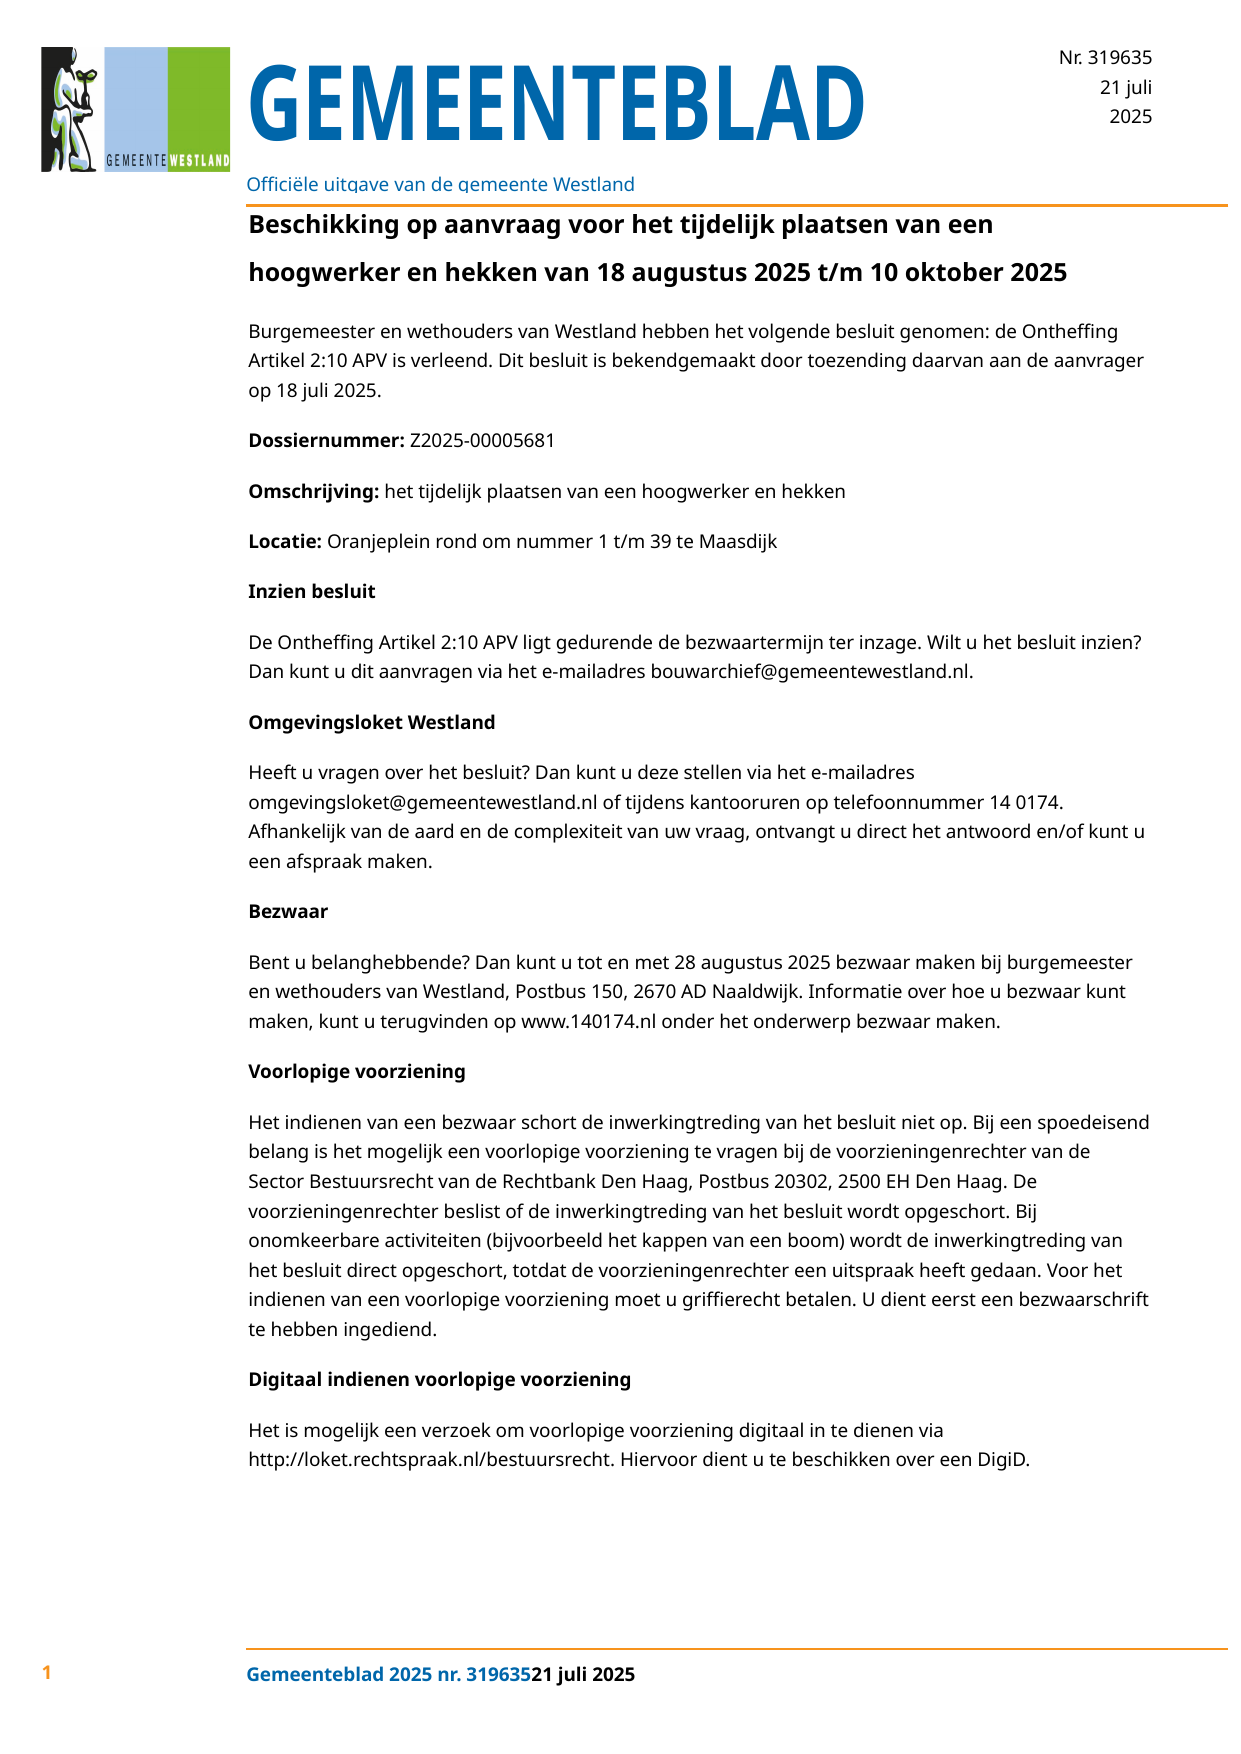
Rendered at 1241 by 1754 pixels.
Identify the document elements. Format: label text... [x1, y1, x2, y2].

text Beschikking op aanvraag voor het tijdelijk plaatsen van een hoogwerker en hekken van 18 augustus 2025 t/m 10 oktober 2025 [248, 207, 1152, 288]
text Burgemeester en wethouders van Westland hebben het volgende besluit genomen: de Ontheffing Artikel 2:10 APV is verleend. Dit besluit is bekendgemaakt door toezending daarvan aan de aanvrager op 18 juli 2025. [248, 318, 1152, 403]
text De Ontheffing Artikel 2:10 APV ligt gedurende de bezwaartermijn ter inzage. Wilt u het besluit inzien? Dan kunt u dit aanvragen via het e-mailadres bouwarchief@gemeentewestland.nl. [248, 629, 1152, 684]
picture [41, 47, 231, 172]
text Omschrijving: het tijdelijk plaatsen van een hoogwerker en hekken [248, 478, 1152, 504]
text Bent u belanghebbende? Dan kunt u tot en met 28 augustus 2025 bezwaar maken bij burgemeester en wethouders van Westland, Postbus 150, 2670 AD Naaldwijk. Informatie over hoe u bezwaar kunt maken, kunt u terugvinden op www.140174.nl onder het onderwerp bezwaar maken. [248, 949, 1152, 1034]
text Bezwaar [248, 899, 1152, 924]
text Locatie: Oranjeplein rond om nummer 1 t/m 39 te Maasdijk [248, 528, 1152, 554]
text Het is mogelijk een verzoek om voorlopige voorziening digitaal in te dienen via http://loket.rechtspraak.nl/bestuursrecht. Hiervoor dient u te beschikken over een DigiD. [248, 1417, 1152, 1472]
text Dossiernummer: Z2025-00005681 [248, 427, 1152, 453]
text Het indienen van een bezwaar schort de inwerkingtreding van het besluit niet op. Bij een spoedeisend belang is het mogelijk een voorlopige voorziening te vragen bij de voorzieningenrechter van de Sector Bestuursrecht van de Rechtbank Den Haag, Postbus 20302, 2500 EH Den Haag. De voorzieningenrechter beslist of de inwerkingtreding van het besluit wordt opgeschort. Bij onomkeerbare activiteiten (bijvoorbeeld het kappen van een boom) wordt de inwerkingtreding van het besluit direct opgeschort, totdat de voorzieningenrechter een uitspraak heeft gedaan. Voor het indienen van een voorlopige voorziening moet u griffierecht betalen. U dient eerst een bezwaarschrift te hebben ingediend. [248, 1109, 1152, 1342]
text Inzien besluit [248, 579, 1152, 604]
text Digitaal indienen voorlopige voorziening [248, 1367, 1152, 1392]
text Voorlopige voorziening [248, 1059, 1152, 1084]
text Omgevingsloket Westland [248, 709, 1152, 735]
text Heeft u vragen over het besluit? Dan kunt u deze stellen via het e-mailadres omgevingsloket@gemeentewestland.nl of tijdens kantooruren op telefoonnummer 14 0174. Afhankelijk van de aard en de complexiteit van uw vraag, ontvangt u direct het antwoord en/of kunt u een afspraak maken. [248, 759, 1152, 874]
